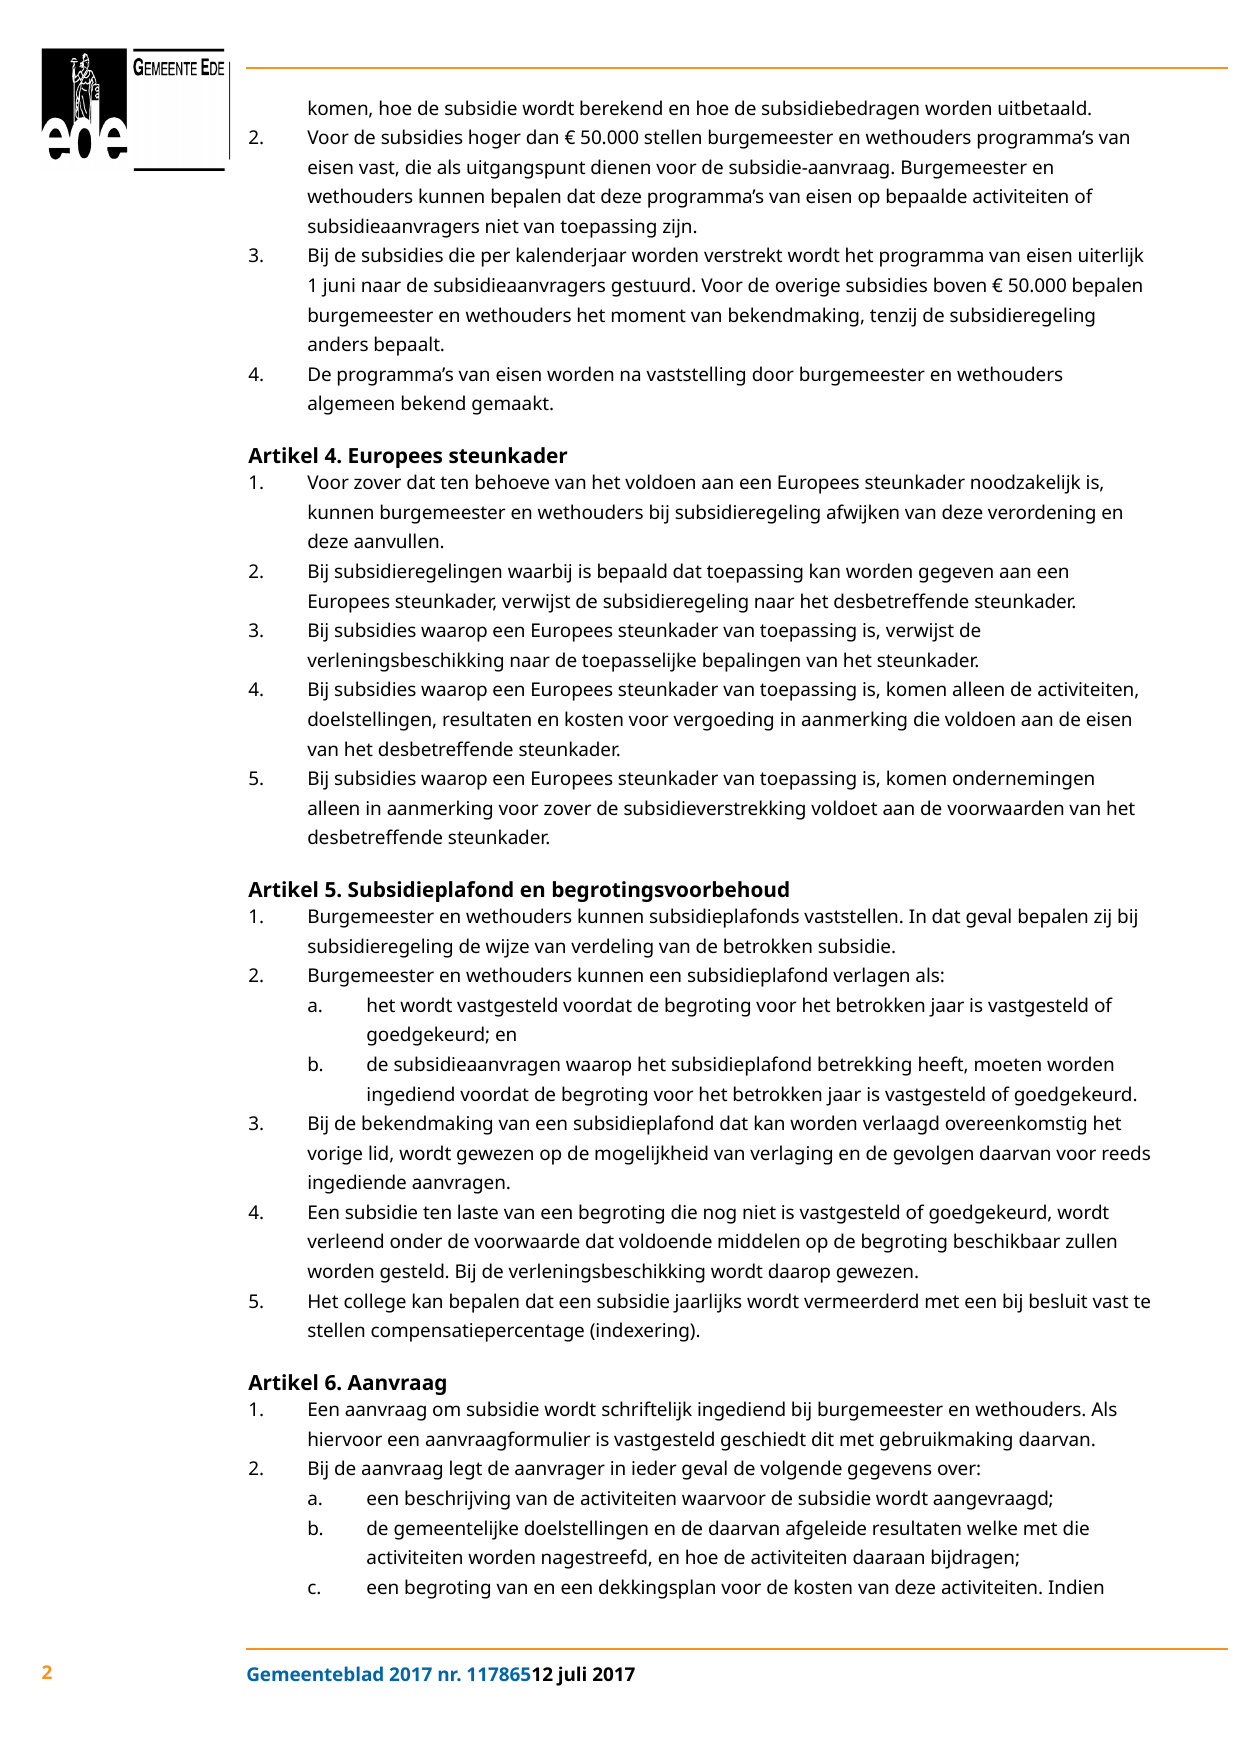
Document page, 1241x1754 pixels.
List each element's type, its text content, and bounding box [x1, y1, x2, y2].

list komen, hoe de subsidie wordt berekend en hoe de subsidiebedragen worden uitbetaald. [248, 95, 1152, 121]
list Bij subsidies waarop een Europees steunkader van toepassing is, verwijst de verleningsbeschikking naar de toepasselijke bepalingen van het steunkader. [248, 617, 1152, 673]
list Een aanvraag om subsidie wordt schriftelijk ingediend bij burgemeester en wethouders. Als hiervoor een aanvraagformulier is vastgesteld geschiedt dit met gebruikmaking daarvan. [248, 1396, 1152, 1452]
list een beschrijving van de activiteiten waarvoor de subsidie wordt aangevraagd; [307, 1485, 1152, 1511]
text Artikel 5. Subsidieplafond en begrotingsvoorbehoud [248, 875, 1152, 903]
list De programma’s van eisen worden na vaststelling door burgemeester en wethouders algemeen bekend gemaakt. [248, 361, 1152, 416]
text Artikel 6. Aanvraag [248, 1368, 1152, 1396]
list Bij de subsidies die per kalenderjaar worden verstrekt wordt het programma van eisen uiterlijk 1 juni naar de subsidieaanvragers gestuurd. Voor de overige subsidies boven € 50.000 bepalen burgemeester en wethouders het moment van bekendmaking, tenzij de subsidieregeling anders bepaalt. [248, 243, 1152, 357]
list de gemeentelijke doelstellingen en de daarvan afgeleide resultaten welke met die activiteiten worden nagestreefd, en hoe de activiteiten daaraan bijdragen; [307, 1515, 1152, 1570]
list Bij subsidieregelingen waarbij is bepaald dat toepassing kan worden gegeven aan een Europees steunkader, verwijst de subsidieregeling naar het desbetreffende steunkader. [248, 558, 1152, 613]
list Het college kan bepalen dat een subsidie jaarlijks wordt vermeerderd met een bij besluit vast te stellen compensatiepercentage (indexering). [248, 1288, 1152, 1343]
list Burgemeester en wethouders kunnen een subsidieplafond verlagen als: [248, 962, 1152, 988]
list een begroting van en een dekkingsplan voor de kosten van deze activiteiten. Indien [307, 1574, 1152, 1599]
list Bij subsidies waarop een Europees steunkader van toepassing is, komen ondernemingen alleen in aanmerking voor zover de subsidieverstrekking voldoet aan de voorwaarden van het desbetreffende steunkader. [248, 765, 1152, 850]
picture [41, 47, 231, 172]
list Voor zover dat ten behoeve van het voldoen aan een Europees steunkader noodzakelijk is, kunnen burgemeester en wethouders bij subsidieregeling afwijken van deze verordening en deze aanvullen. [248, 469, 1152, 554]
list Bij de bekendmaking van een subsidieplafond dat kan worden verlaagd overeenkomstig het vorige lid, wordt gewezen op de mogelijkheid van verlaging en de gevolgen daarvan voor reeds ingediende aanvragen. [248, 1110, 1152, 1195]
list Voor de subsidies hoger dan € 50.000 stellen burgemeester en wethouders programma’s van eisen vast, die als uitgangspunt dienen voor de subsidie-aanvraag. Burgemeester en wethouders kunnen bepalen dat deze programma’s van eisen op bepaalde activiteiten of subsidieaanvragers niet van toepassing zijn. [248, 124, 1152, 239]
list Een subsidie ten laste van een begroting die nog niet is vastgesteld of goedgekeurd, wordt verleend onder de voorwaarde dat voldoende middelen op de begroting beschikbaar zullen worden gesteld. Bij de verleningsbeschikking wordt daarop gewezen. [248, 1199, 1152, 1284]
list Burgemeester en wethouders kunnen subsidieplafonds vaststellen. In dat geval bepalen zij bij subsidieregeling de wijze van verdeling van de betrokken subsidie. [248, 903, 1152, 959]
list de subsidieaanvragen waarop het subsidieplafond betrekking heeft, moeten worden ingediend voordat de begroting voor het betrokken jaar is vastgesteld of goedgekeurd. [307, 1051, 1152, 1107]
text Artikel 4. Europees steunkader [248, 441, 1152, 469]
list het wordt vastgesteld voordat de begroting voor het betrokken jaar is vastgesteld of goedgekeurd; en [307, 992, 1152, 1047]
list Bij subsidies waarop een Europees steunkader van toepassing is, komen alleen de activiteiten, doelstellingen, resultaten en kosten voor vergoeding in aanmerking die voldoen aan de eisen van het desbetreffende steunkader. [248, 677, 1152, 761]
list Bij de aanvraag legt de aanvrager in ieder geval de volgende gegevens over: [248, 1456, 1152, 1481]
